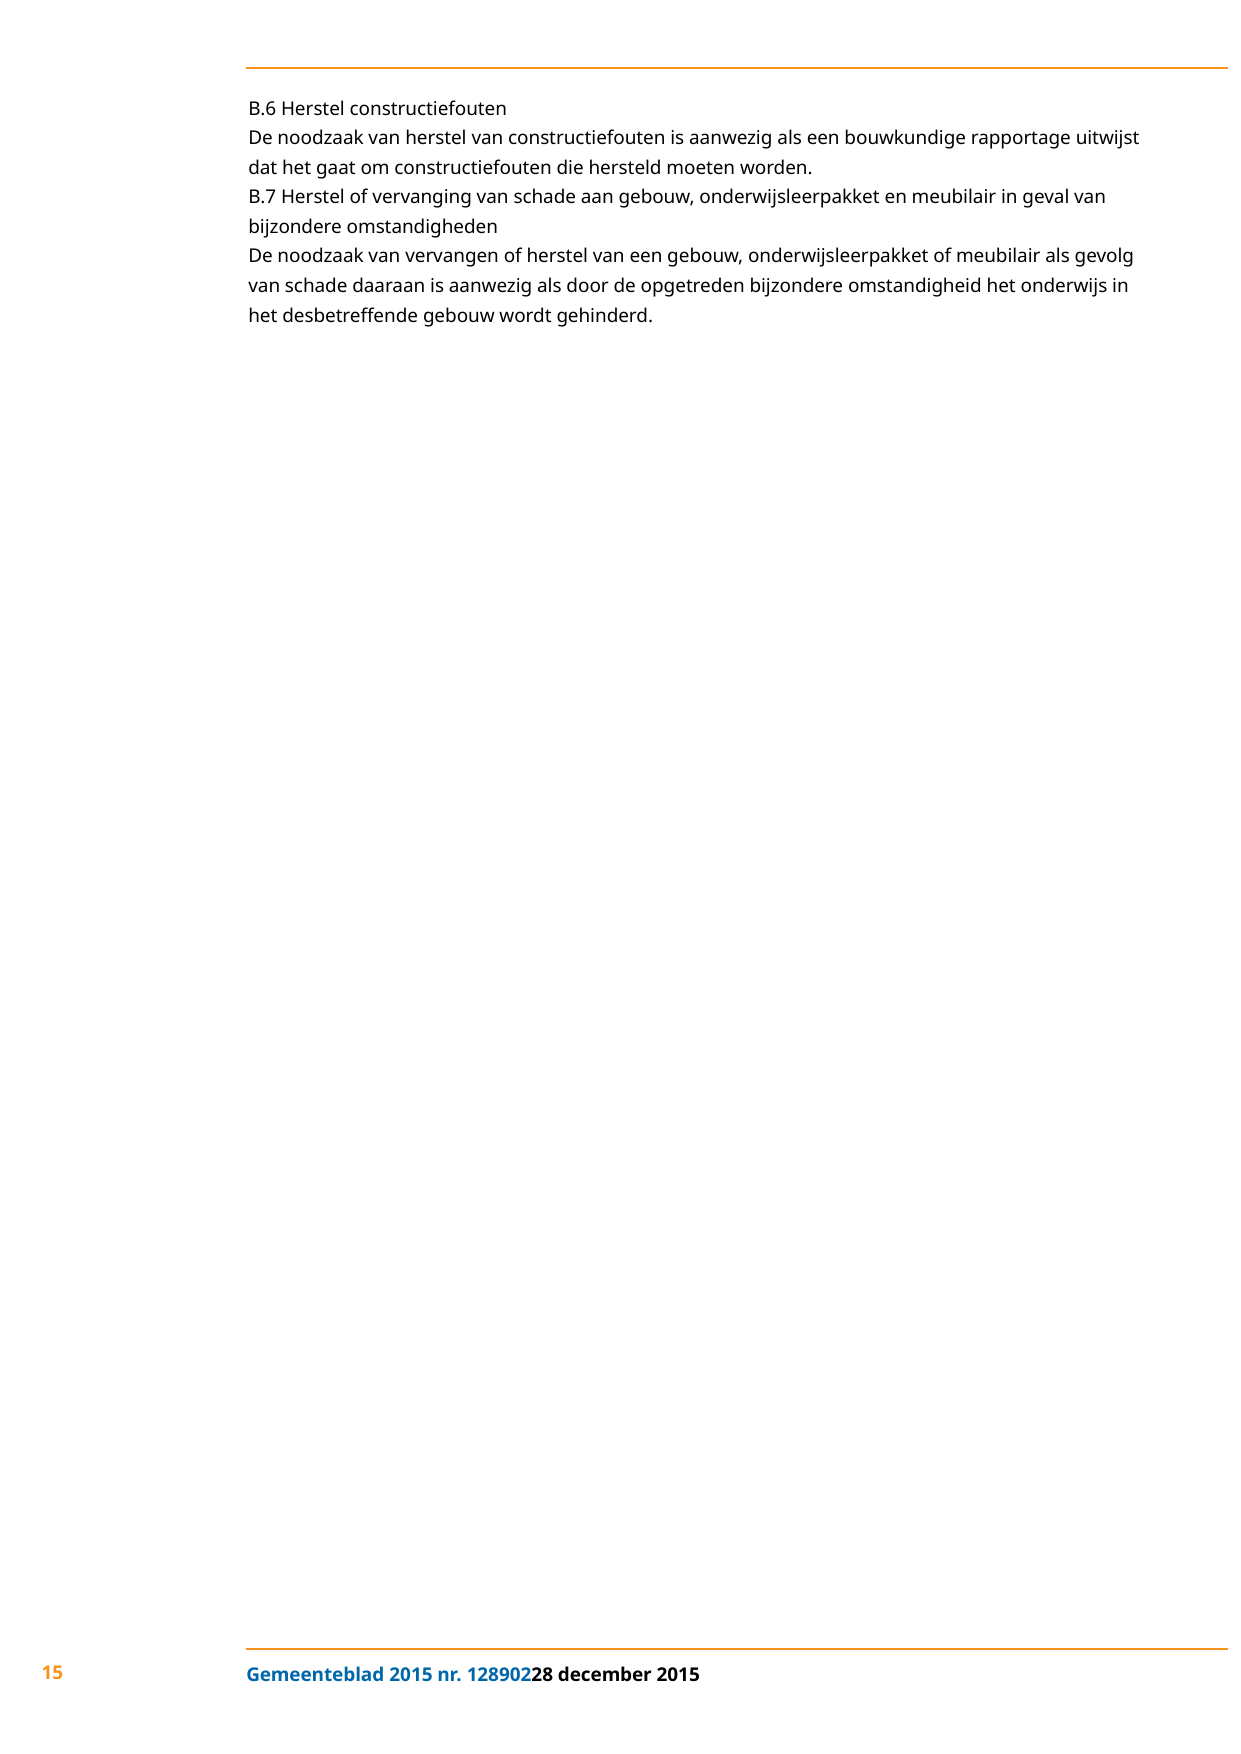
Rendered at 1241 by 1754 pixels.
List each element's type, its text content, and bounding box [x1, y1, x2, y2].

text De noodzaak van vervangen of herstel van een gebouw, onderwijsleerpakket of meubilair als gevolg van schade daaraan is aanwezig als door de opgetreden bijzondere omstandigheid het onderwijs in het desbetreffende gebouw wordt gehinderd. [248, 243, 1152, 328]
text B.7 Herstel of vervanging van schade aan gebouw, onderwijsleerpakket en meubilair in geval van bijzondere omstandigheden [248, 183, 1152, 239]
text De noodzaak van herstel van constructiefouten is aanwezig als een bouwkundige rapportage uitwijst dat het gaat om constructiefouten die hersteld moeten worden. [248, 124, 1152, 180]
picture [41, 47, 231, 172]
text B.6 Herstel constructiefouten [248, 95, 1152, 121]
